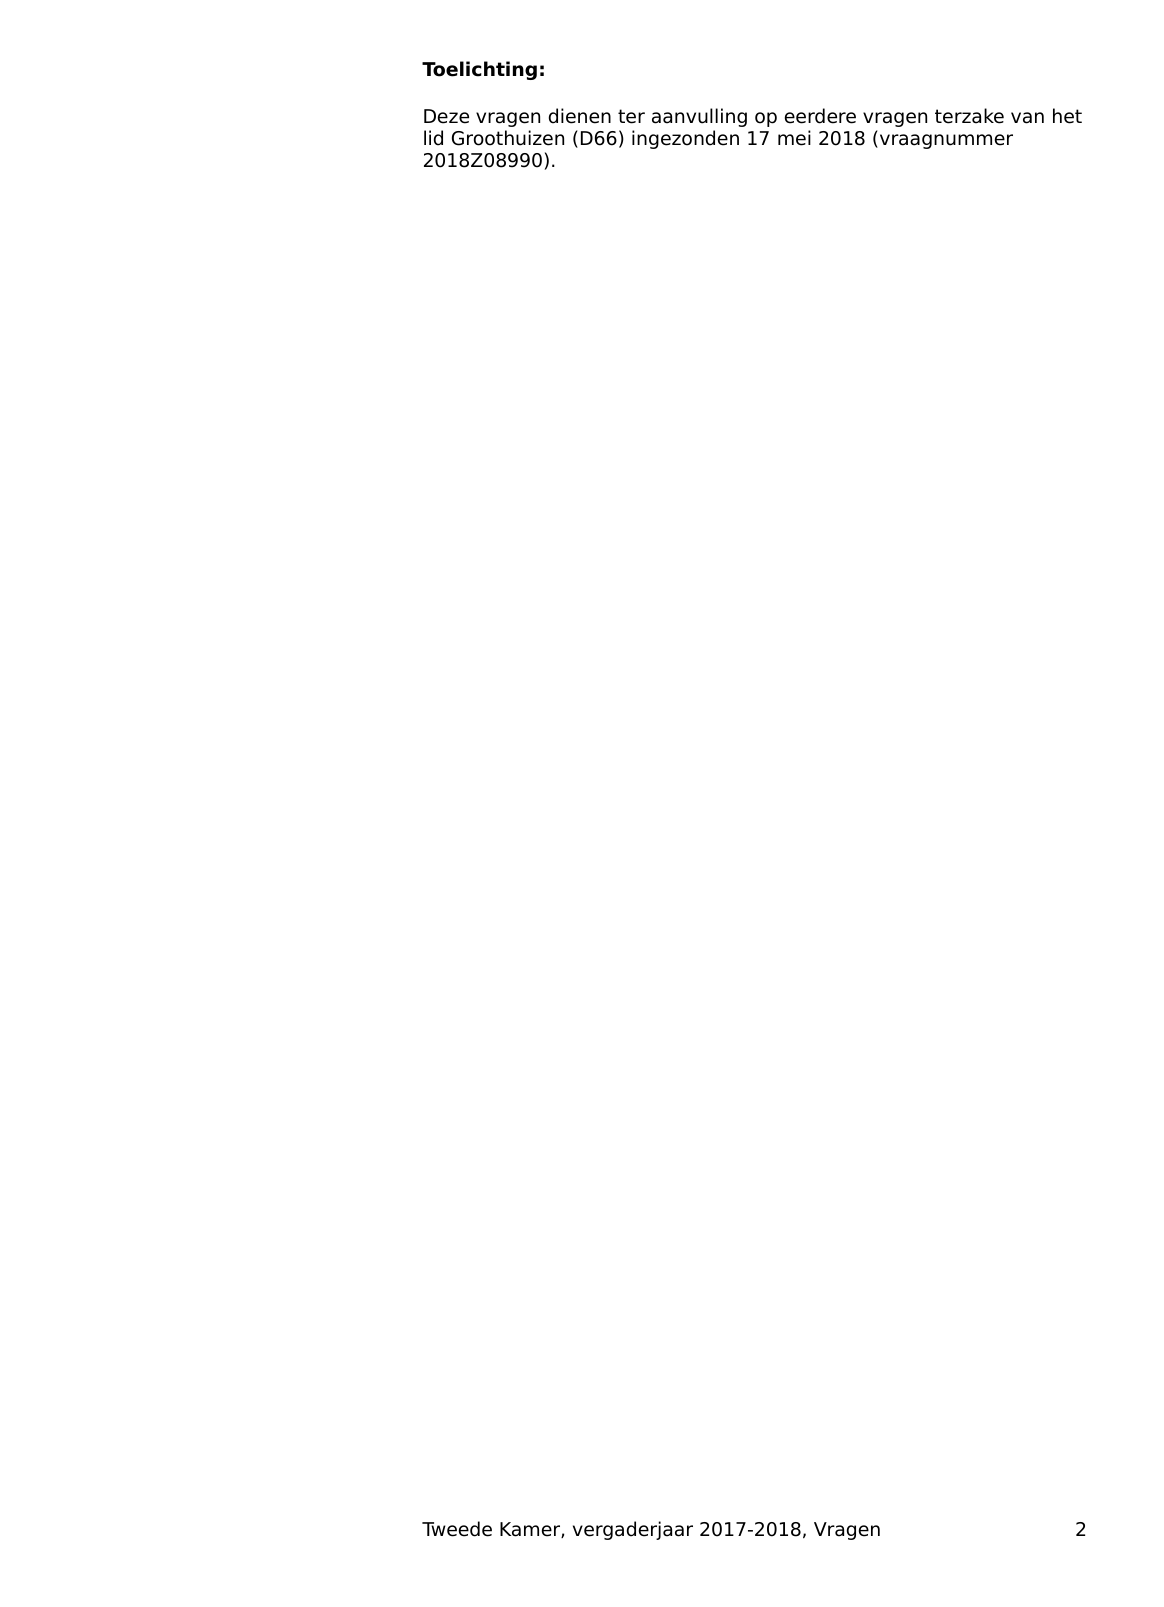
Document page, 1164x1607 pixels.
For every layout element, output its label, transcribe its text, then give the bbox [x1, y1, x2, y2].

subtitle Toelichting: [422, 59, 1087, 81]
text Deze vragen dienen ter aanvulling op eerdere vragen terzake van het lid Groothuizen (D66) ingezonden 17 mei 2018 (vraagnummer 2018Z08990). [422, 106, 1087, 172]
